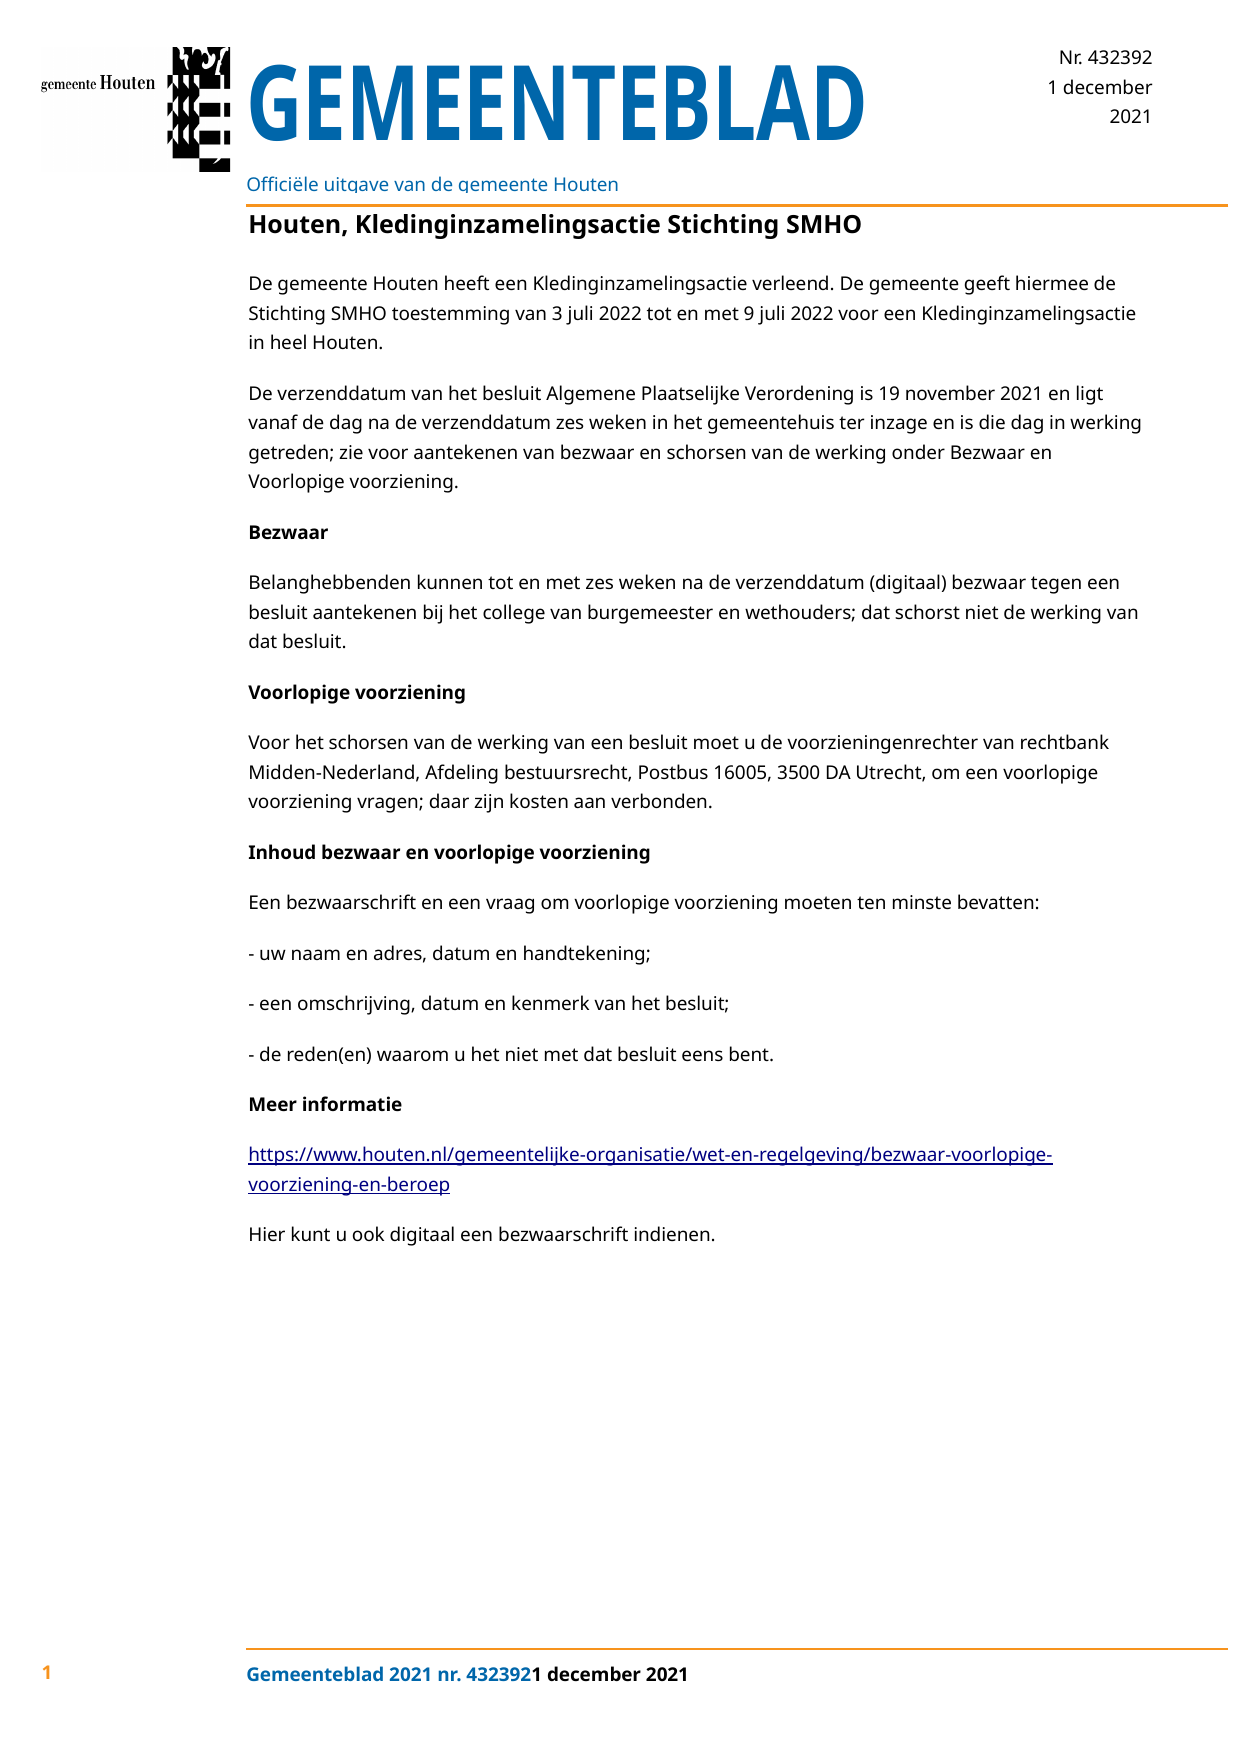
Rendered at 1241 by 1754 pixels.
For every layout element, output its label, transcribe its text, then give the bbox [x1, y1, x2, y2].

text - uw naam en adres, datum en handtekening; [248, 940, 1152, 966]
text https://www.houten.nl/gemeentelijke-organisatie/wet-en-regelgeving/bezwaar-voorlopige-voorziening-en-beroep [248, 1142, 1152, 1197]
text De gemeente Houten heeft een Kledinginzamelingsactie verleend. De gemeente geeft hiermee de Stichting SMHO toestemming van 3 juli 2022 tot en met 9 juli 2022 voor een Kledinginzamelingsactie in heel Houten. [248, 270, 1152, 355]
text Een bezwaarschrift en een vraag om voorlopige voorziening moeten ten minste bevatten: [248, 889, 1152, 915]
text Meer informatie [248, 1091, 1152, 1117]
picture [41, 47, 231, 172]
text Voor het schorsen van de werking van een besluit moet u de voorzieningenrechter van rechtbank Midden-Nederland, Afdeling bestuursrecht, Postbus 16005, 3500 DA Utrecht, om een voorlopige voorziening vragen; daar zijn kosten aan verbonden. [248, 729, 1152, 814]
text Voorlopige voorziening [248, 679, 1152, 705]
text Hier kunt u ook digitaal een bezwaarschrift indienen. [248, 1222, 1152, 1247]
text Bezwaar [248, 519, 1152, 545]
text Belanghebbenden kunnen tot en met zes weken na de verzenddatum (digitaal) bezwaar tegen een besluit aantekenen bij het college van burgemeester en wethouders; dat schorst niet de werking van dat besluit. [248, 569, 1152, 654]
text - de reden(en) waarom u het niet met dat besluit eens bent. [248, 1041, 1152, 1066]
text Houten, Kledinginzamelingsactie Stichting SMHO [248, 207, 1152, 241]
text Inhoud bezwaar en voorlopige voorziening [248, 839, 1152, 865]
text De verzenddatum van het besluit Algemene Plaatselijke Verordening is 19 november 2021 en ligt vanaf de dag na de verzenddatum zes weken in het gemeentehuis ter inzage en is die dag in werking getreden; zie voor aantekenen van bezwaar en schorsen van de werking onder Bezwaar en Voorlopige voorziening. [248, 380, 1152, 494]
text - een omschrijving, datum en kenmerk van het besluit; [248, 990, 1152, 1016]
